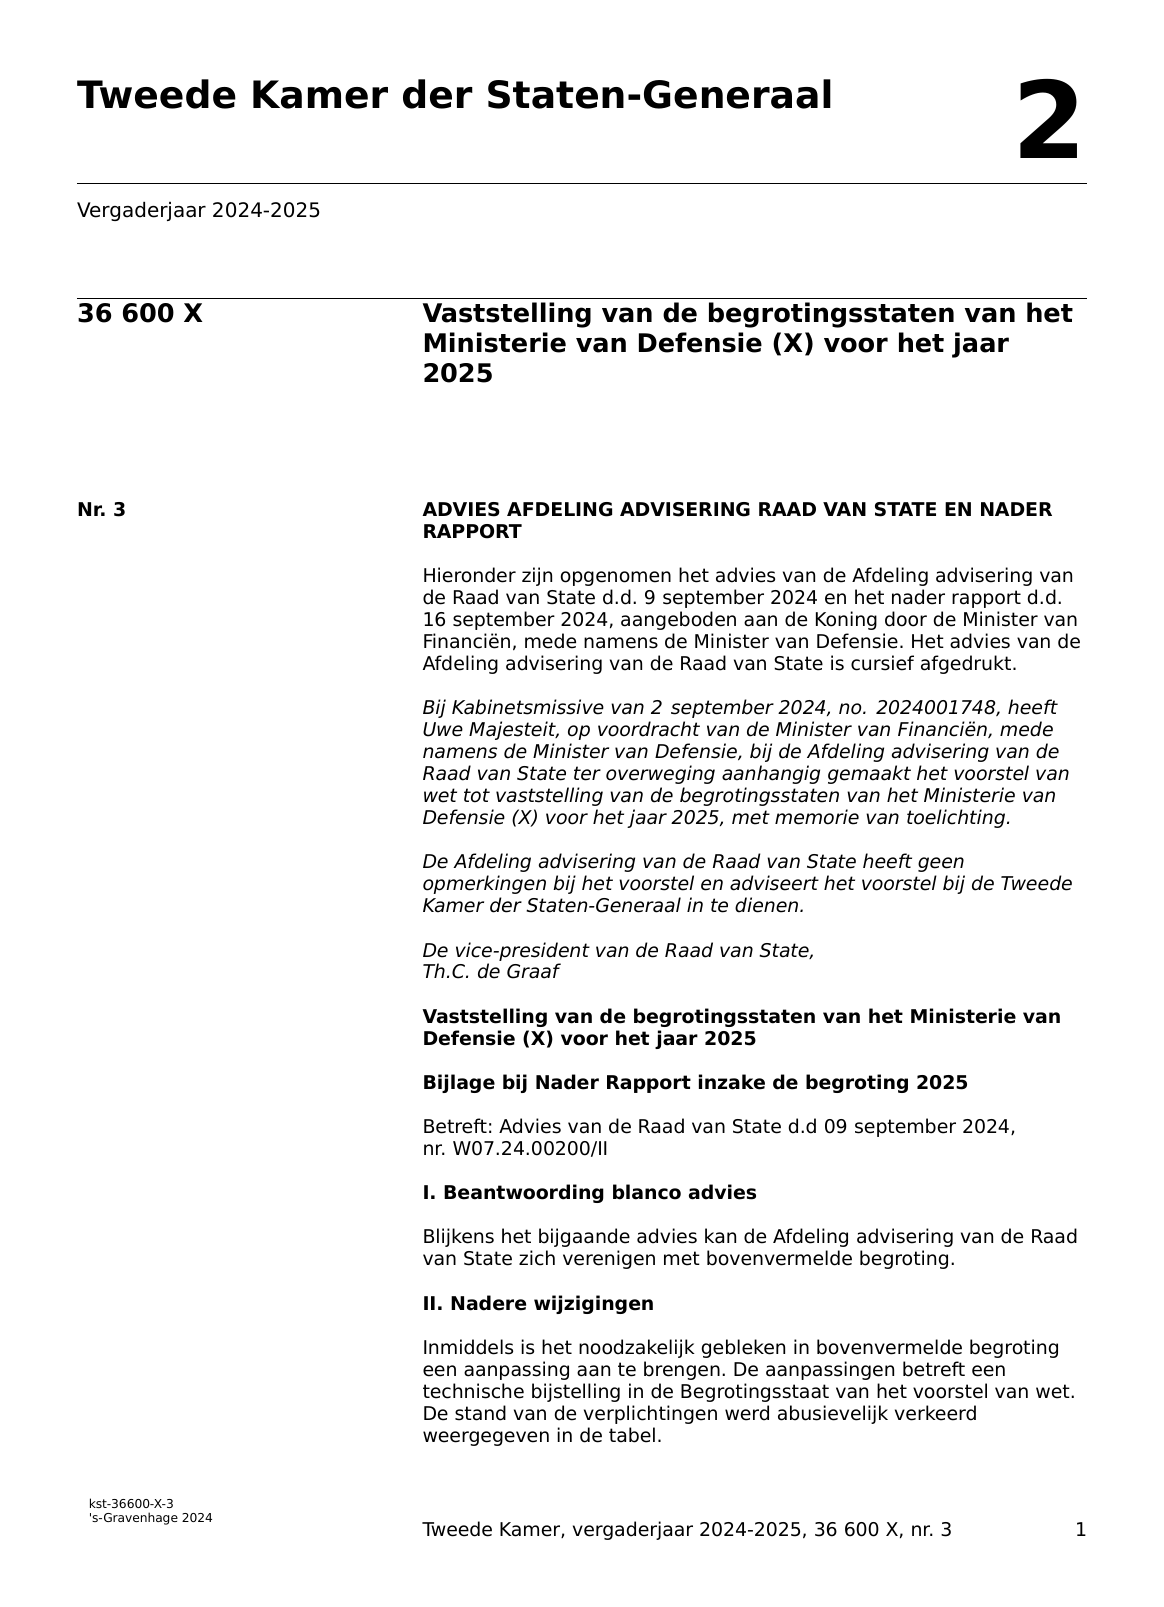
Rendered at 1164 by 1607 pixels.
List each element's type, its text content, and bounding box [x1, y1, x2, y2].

table_header 2 [886, 59, 1087, 183]
text kst-36600-X-3 [88, 1497, 323, 1511]
text Blijkens het bijgaande advies kan de Afdeling advisering van de Raad van State zich verenigen met bovenvermelde begroting. [422, 1226, 1087, 1270]
table_header Tweede Kamer der Staten-Generaal [77, 59, 886, 183]
subtitle Vaststelling van de begrotingsstaten van het Ministerie van Defensie (X) voor het jaar 2025 [422, 1006, 1087, 1049]
text Inmiddels is het noodzakelijk gebleken in bovenvermelde begroting een aanpassing aan te brengen. De aanpassingen betreft een technische bijstelling in de Begrotingsstaat van het voorstel van wet. De stand van de verplichtingen werd abusievelijk verkeerd weergegeven in de tabel. [422, 1337, 1087, 1446]
subtitle Bijlage bij Nader Rapport inzake de begroting 2025 [422, 1072, 1087, 1094]
text Betreft: Advies van de Raad van State d.d 09 september 2024, nr. W07.24.00200/II [422, 1116, 1087, 1160]
text 's-Gravenhage 2024 [88, 1511, 323, 1525]
subtitle II. Nadere wijzigingen [422, 1292, 1087, 1314]
text Bij Kabinetsmissive van 2 september 2024, no. 2024001748, heeft Uwe Majesteit, op voordracht van de Minister van Financiën, mede namens de Minister van Defensie, bij de Afdeling advisering van de Raad van State ter overweging aanhangig gemaakt het voorstel van wet tot vaststelling van de begrotingsstaten van het Ministerie van Defensie (X) voor het jaar 2025, met memorie van toelichting. [422, 697, 1087, 829]
text De Afdeling advisering van de Raad van State heeft geen opmerkingen bij het voorstel en adviseert het voorstel bij de Tweede Kamer der Staten-Generaal in te dienen. [422, 851, 1087, 917]
subtitle Nr. 3 ADVIES AFDELING ADVISERING RAAD VAN STATE EN NADER RAPPORT [77, 499, 1087, 543]
text Hieronder zijn opgenomen het advies van de Afdeling advisering van de Raad van State d.d. 9 september 2024 en het nader rapport d.d. 16 september 2024, aangeboden aan de Koning door de Minister van Financiën, mede namens de Minister van Defensie. Het advies van de Afdeling advisering van de Raad van State is cursief afgedrukt. [422, 565, 1087, 675]
text Th.C. de Graaf [422, 961, 1087, 983]
subtitle 36 600 X Vaststelling van de begrotingsstaten van het Ministerie van Defensie (X) voor het jaar 2025 [77, 299, 1087, 388]
subtitle I. Beantwoording blanco advies [422, 1182, 1087, 1204]
text De vice-president van de Raad van State, [422, 939, 1087, 961]
table_cell Vergaderjaar 2024-2025 [77, 184, 1087, 298]
